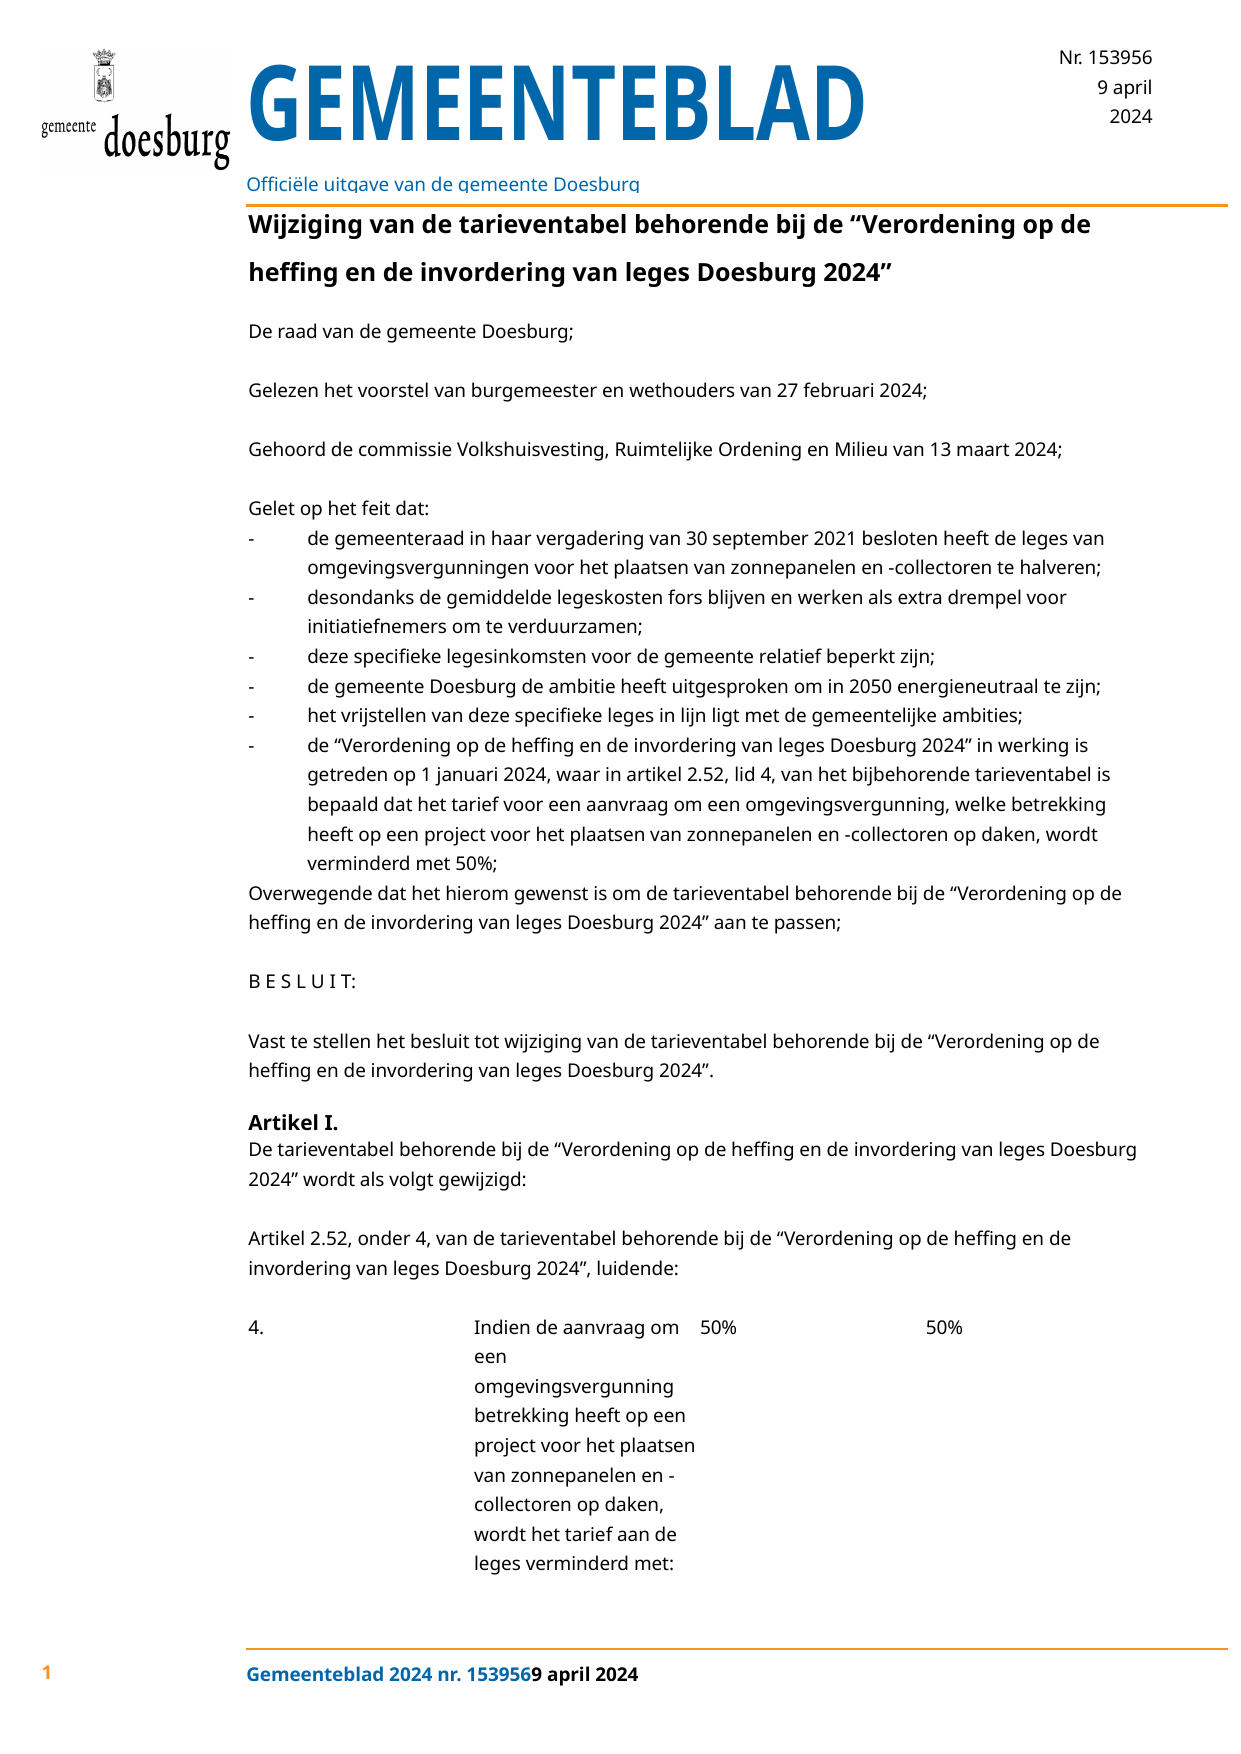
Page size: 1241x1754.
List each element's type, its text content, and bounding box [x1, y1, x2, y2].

text B E S L U I T: [248, 969, 1152, 994]
text Gehoord de commissie Volkshuisvesting, Ruimtelijke Ordening en Milieu van 13 maart 2024; [248, 436, 1152, 462]
picture [41, 47, 231, 172]
text Overwegende dat het hierom gewenst is om de tarieventabel behorende bij de “Verordening op de heffing en de invordering van leges Doesburg 2024” aan te passen; [248, 880, 1152, 935]
table_header 50% [926, 1314, 1152, 1576]
list de gemeente Doesburg de ambitie heeft uitgesproken om in 2050 energieneutraal te zijn; [248, 673, 1152, 699]
text Artikel I. [248, 1108, 1152, 1136]
list deze specifieke legesinkomsten voor de gemeente relatief beperkt zijn; [248, 643, 1152, 669]
list het vrijstellen van deze specifieke leges in lijn ligt met de gemeentelijke ambities; [248, 702, 1152, 728]
text De tarieventabel behorende bij de “Verordening op de heffing en de invordering van leges Doesburg 2024” wordt als volgt gewijzigd: [248, 1136, 1152, 1192]
table_header Indien de aanvraag om een omgevingsvergunning betrekking heeft op een project voor het plaatsen van zonnepanelen en -collectoren op daken, wordt het tarief aan de leges verminderd met: [474, 1314, 700, 1576]
table_header 4. [248, 1314, 474, 1576]
text Wijziging van de tarieventabel behorende bij de “Verordening op de heffing en de invordering van leges Doesburg 2024” [248, 207, 1152, 288]
list de “Verordening op de heffing en de invordering van leges Doesburg 2024” in werking is getreden op 1 januari 2024, waar in artikel 2.52, lid 4, van het bijbehorende tarieventabel is bepaald dat het tarief voor een aanvraag om een omgevingsvergunning, welke betrekking heeft op een project voor het plaatsen van zonnepanelen en -collectoren op daken, wordt verminderd met 50%; [248, 732, 1152, 876]
list desondanks de gemiddelde legeskosten fors blijven en werken als extra drempel voor initiatiefnemers om te verduurzamen; [248, 584, 1152, 639]
table_header 50% [700, 1314, 926, 1576]
text Vast te stellen het besluit tot wijziging van de tarieventabel behorende bij de “Verordening op de heffing en de invordering van leges Doesburg 2024”. [248, 1028, 1152, 1083]
list de gemeenteraad in haar vergadering van 30 september 2021 besloten heeft de leges van omgevingsvergunningen voor het plaatsen van zonnepanelen en -collectoren te halveren; [248, 525, 1152, 580]
text Gelezen het voorstel van burgemeester en wethouders van 27 februari 2024; [248, 377, 1152, 403]
text Artikel 2.52, onder 4, van de tarieventabel behorende bij de “Verordening op de heffing en de invordering van leges Doesburg 2024”, luidende: [248, 1225, 1152, 1280]
text De raad van de gemeente Doesburg; [248, 318, 1152, 344]
text Gelet op het feit dat: [248, 495, 1152, 521]
